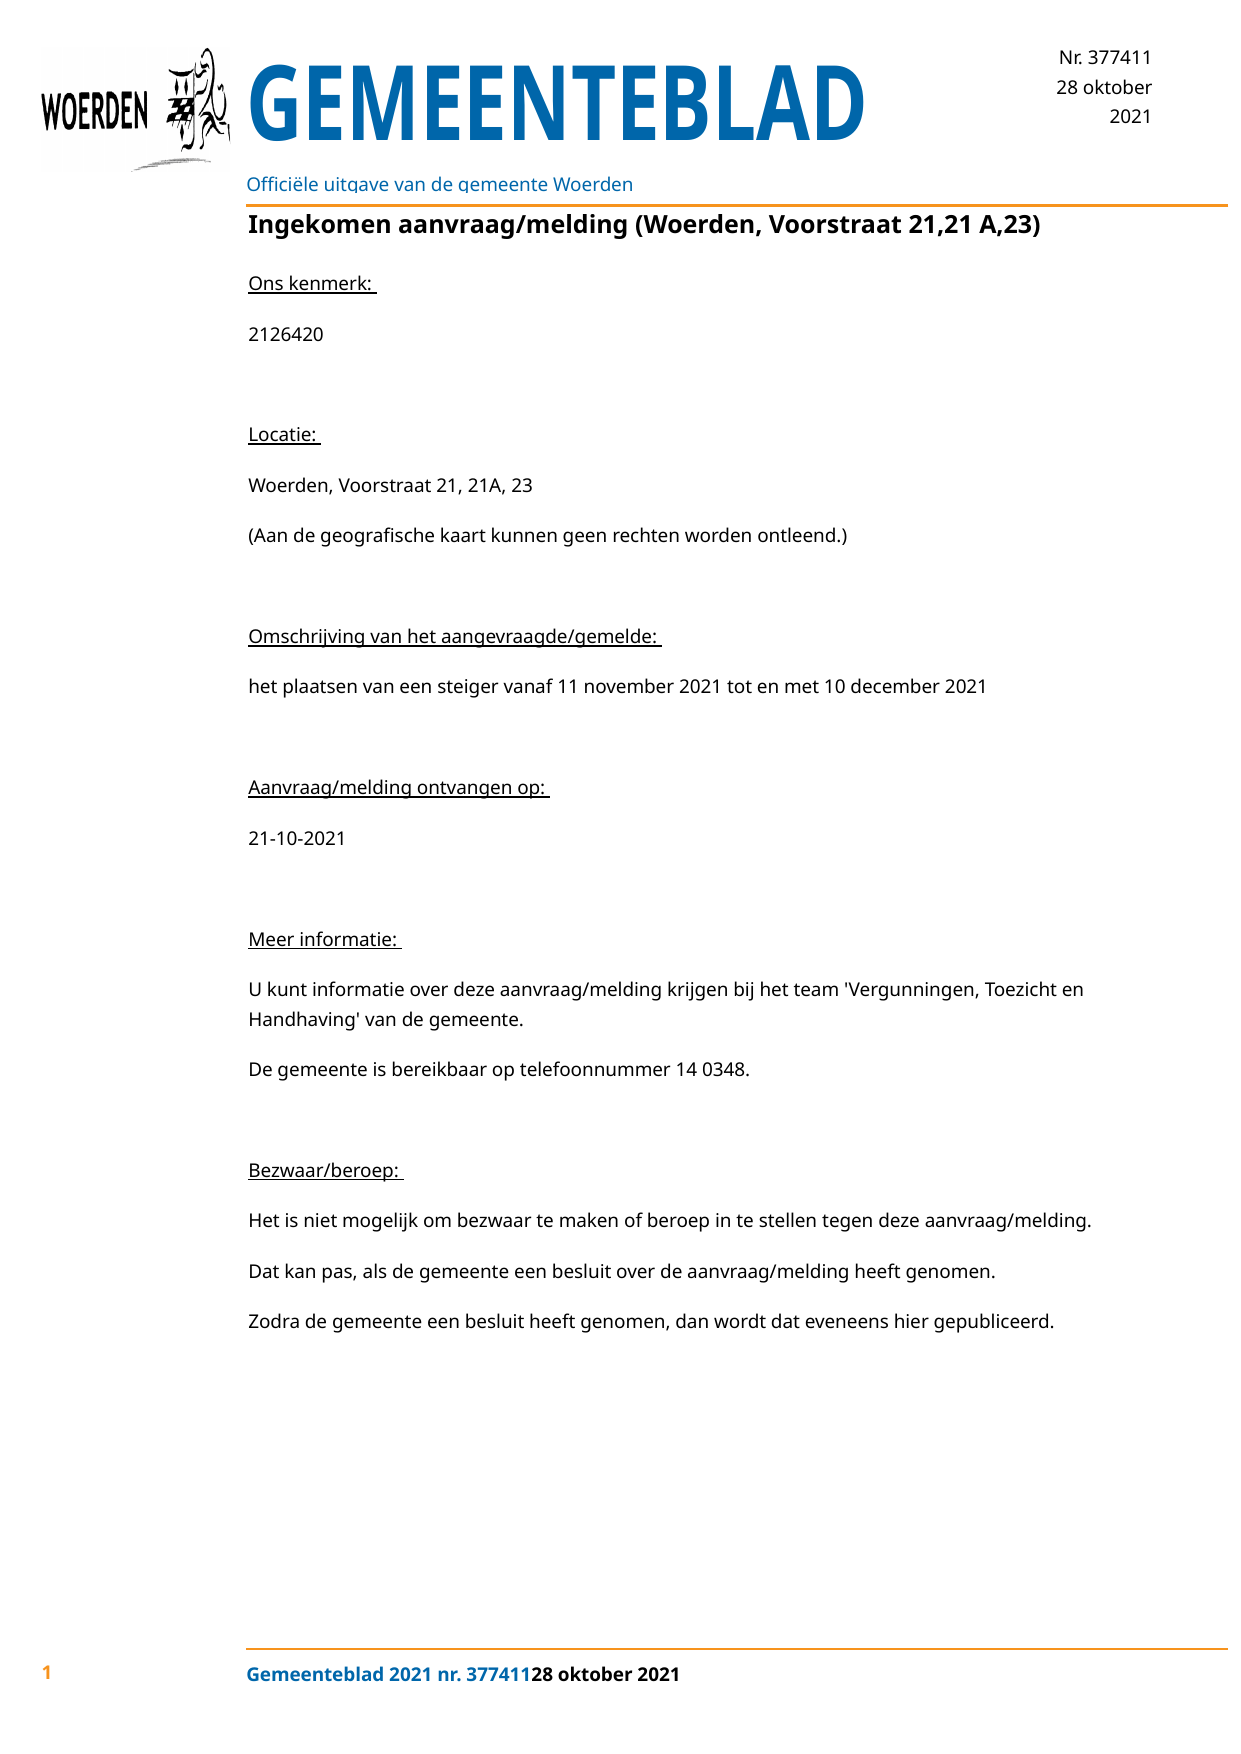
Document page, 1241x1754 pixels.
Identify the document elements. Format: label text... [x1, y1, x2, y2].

text Het is niet mogelijk om bezwaar te maken of beroep in te stellen tegen deze aanvraag/melding. [248, 1207, 1152, 1233]
text Aanvraag/melding ontvangen op: [248, 774, 1152, 800]
text Ons kenmerk: [248, 270, 1152, 296]
text Meer informatie: [248, 926, 1152, 951]
text De gemeente is bereikbaar op telefoonnummer 14 0348. [248, 1056, 1152, 1082]
picture [41, 47, 231, 172]
text Bezwaar/beroep: [248, 1157, 1152, 1183]
text Omschrijving van het aangevraagde/gemelde: [248, 623, 1152, 649]
text Zodra de gemeente een besluit heeft genomen, dan wordt dat eveneens hier gepubliceerd. [248, 1308, 1152, 1334]
text U kunt informatie over deze aanvraag/melding krijgen bij het team 'Vergunningen, Toezicht en Handhaving' van de gemeente. [248, 976, 1152, 1031]
text (Aan de geografische kaart kunnen geen rechten worden ontleend.) [248, 522, 1152, 548]
text het plaatsen van een steiger vanaf 11 november 2021 tot en met 10 december 2021 [248, 674, 1152, 699]
text 21-10-2021 [248, 825, 1152, 851]
text Woerden, Voorstraat 21, 21A, 23 [248, 472, 1152, 498]
text 2126420 [248, 321, 1152, 346]
text Ingekomen aanvraag/melding (Woerden, Voorstraat 21,21 A,23) [248, 207, 1152, 241]
text Dat kan pas, als de gemeente een besluit over de aanvraag/melding heeft genomen. [248, 1258, 1152, 1283]
text Locatie: [248, 422, 1152, 447]
